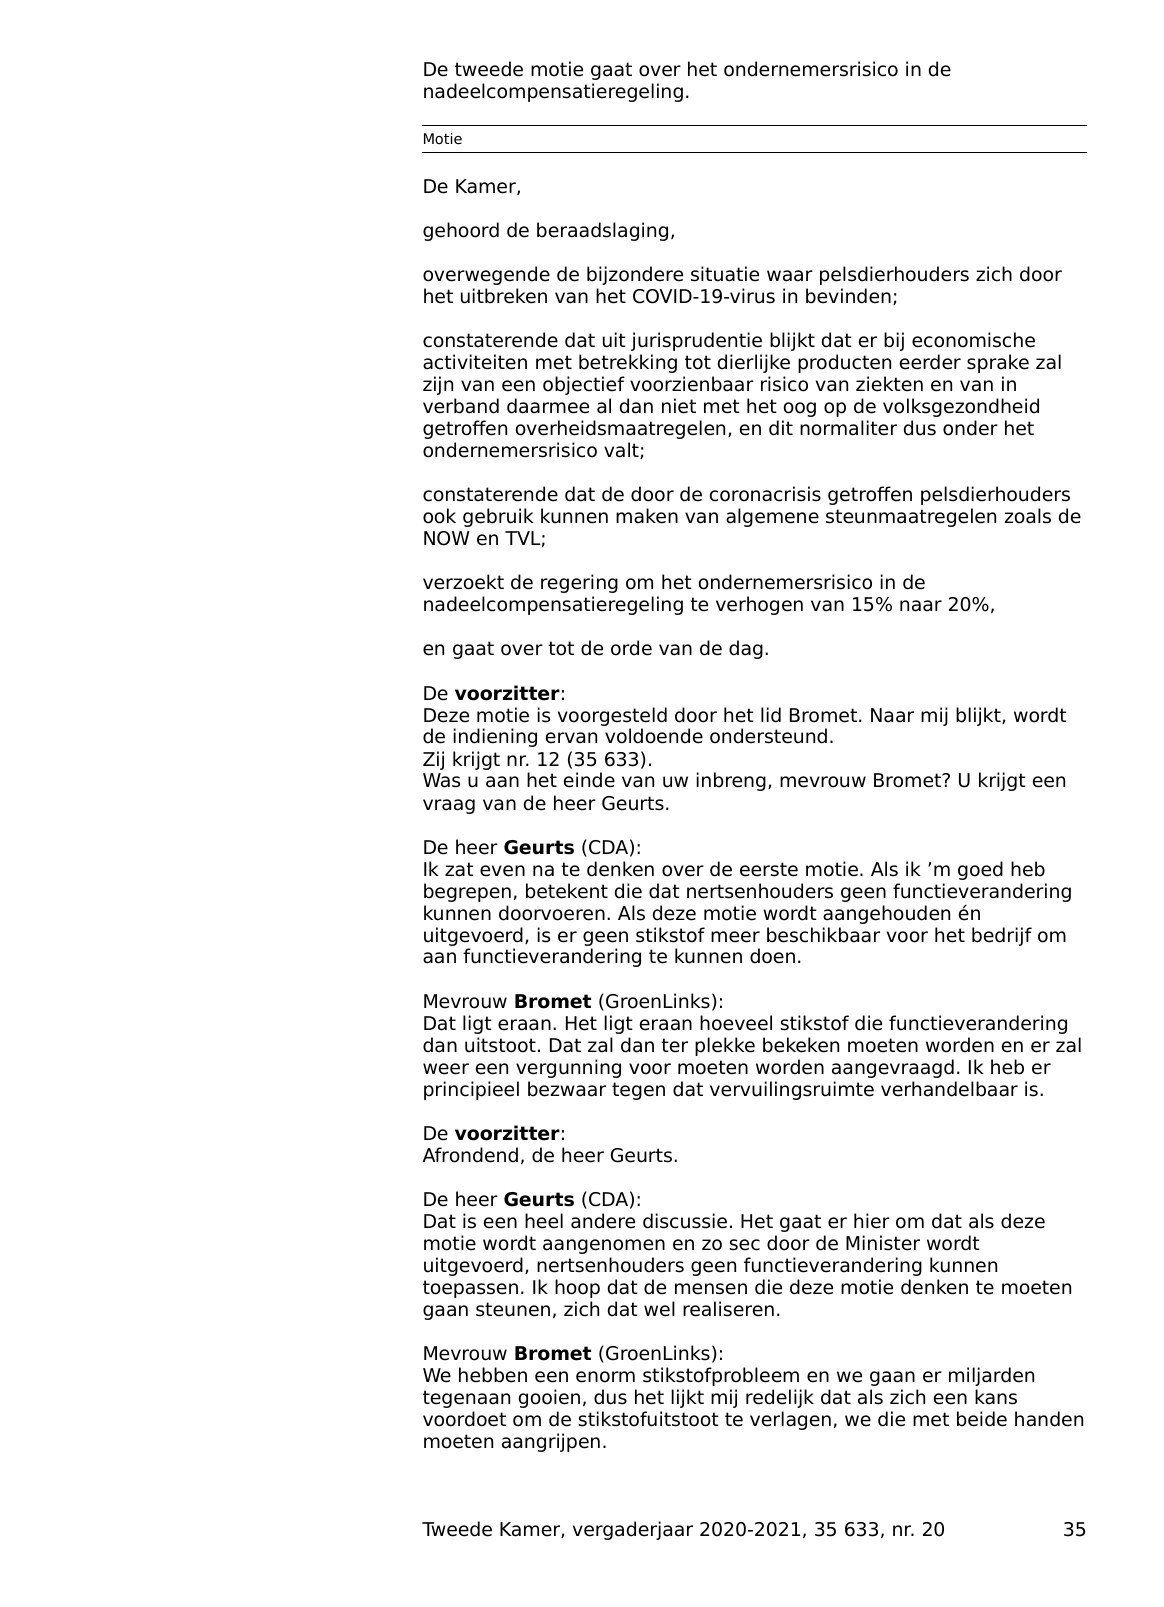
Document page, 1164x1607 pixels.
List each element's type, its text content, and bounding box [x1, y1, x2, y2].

text Was u aan het einde van uw inbreng, mevrouw Bromet? U krijgt een vraag van de heer Geurts. [422, 770, 1087, 814]
text Zij krijgt nr. 12 (35 633). [422, 748, 1087, 770]
text verzoekt de regering om het ondernemersrisico in de nadeelcompensatieregeling te verhogen van 15% naar 20%, [422, 572, 1087, 616]
text De heer Geurts (CDA): [422, 1189, 1087, 1211]
text De Kamer, [422, 176, 1087, 197]
text Afrondend, de heer Geurts. [422, 1145, 1087, 1167]
text We hebben een enorm stikstofprobleem en we gaan er miljarden tegenaan gooien, dus het lijkt mij redelijk dat als zich een kans voordoet om de stikstofuitstoot te verlagen, we die met beide handen moeten aangrijpen. [422, 1365, 1087, 1453]
text Mevrouw Bromet (GroenLinks): [422, 1343, 1087, 1365]
text Mevrouw Bromet (GroenLinks): [422, 991, 1087, 1013]
text overwegende de bijzondere situatie waar pelsdierhouders zich door het uitbreken van het COVID-19-virus in bevinden; [422, 264, 1087, 308]
text en gaat over tot de orde van de dag. [422, 638, 1087, 660]
text De voorzitter: [422, 682, 1087, 704]
text Dat ligt eraan. Het ligt eraan hoeveel stikstof die functieverandering dan uitstoot. Dat zal dan ter plekke bekeken moeten worden en er zal weer een vergunning voor moeten worden aangevraagd. Ik heb er principieel bezwaar tegen dat vervuilingsruimte verhandelbaar is. [422, 1013, 1087, 1101]
text De tweede motie gaat over het ondernemersrisico in de nadeelcompensatieregeling. [422, 59, 1087, 103]
text constaterende dat de door de coronacrisis getroffen pelsdierhouders ook gebruik kunnen maken van algemene steunmaatregelen zoals de NOW en TVL; [422, 484, 1087, 550]
text De heer Geurts (CDA): [422, 837, 1087, 858]
text Deze motie is voorgesteld door het lid Bromet. Naar mij blijkt, wordt de indiening ervan voldoende ondersteund. [422, 704, 1087, 748]
text Ik zat even na te denken over de eerste motie. Als ik ’m goed heb begrepen, betekent die dat nertsenhouders geen functieverandering kunnen doorvoeren. Als deze motie wordt aangehouden én uitgevoerd, is er geen stikstof meer beschikbaar voor het bedrijf om aan functieverandering te kunnen doen. [422, 858, 1087, 968]
text constaterende dat uit jurisprudentie blijkt dat er bij economische activiteiten met betrekking tot dierlijke producten eerder sprake zal zijn van een objectief voorzienbaar risico van ziekten en van in verband daarmee al dan niet met het oog op de volksgezondheid getroffen overheidsmaatregelen, en dit normaliter dus onder het ondernemersrisico valt; [422, 330, 1087, 462]
text Dat is een heel andere discussie. Het gaat er hier om dat als deze motie wordt aangenomen en zo sec door de Minister wordt uitgevoerd, nertsenhouders geen functieverandering kunnen toepassen. Ik hoop dat de mensen die deze motie denken te moeten gaan steunen, zich dat wel realiseren. [422, 1211, 1087, 1321]
table_header Motie [422, 126, 1087, 152]
text De voorzitter: [422, 1123, 1087, 1145]
text gehoord de beraadslaging, [422, 220, 1087, 242]
